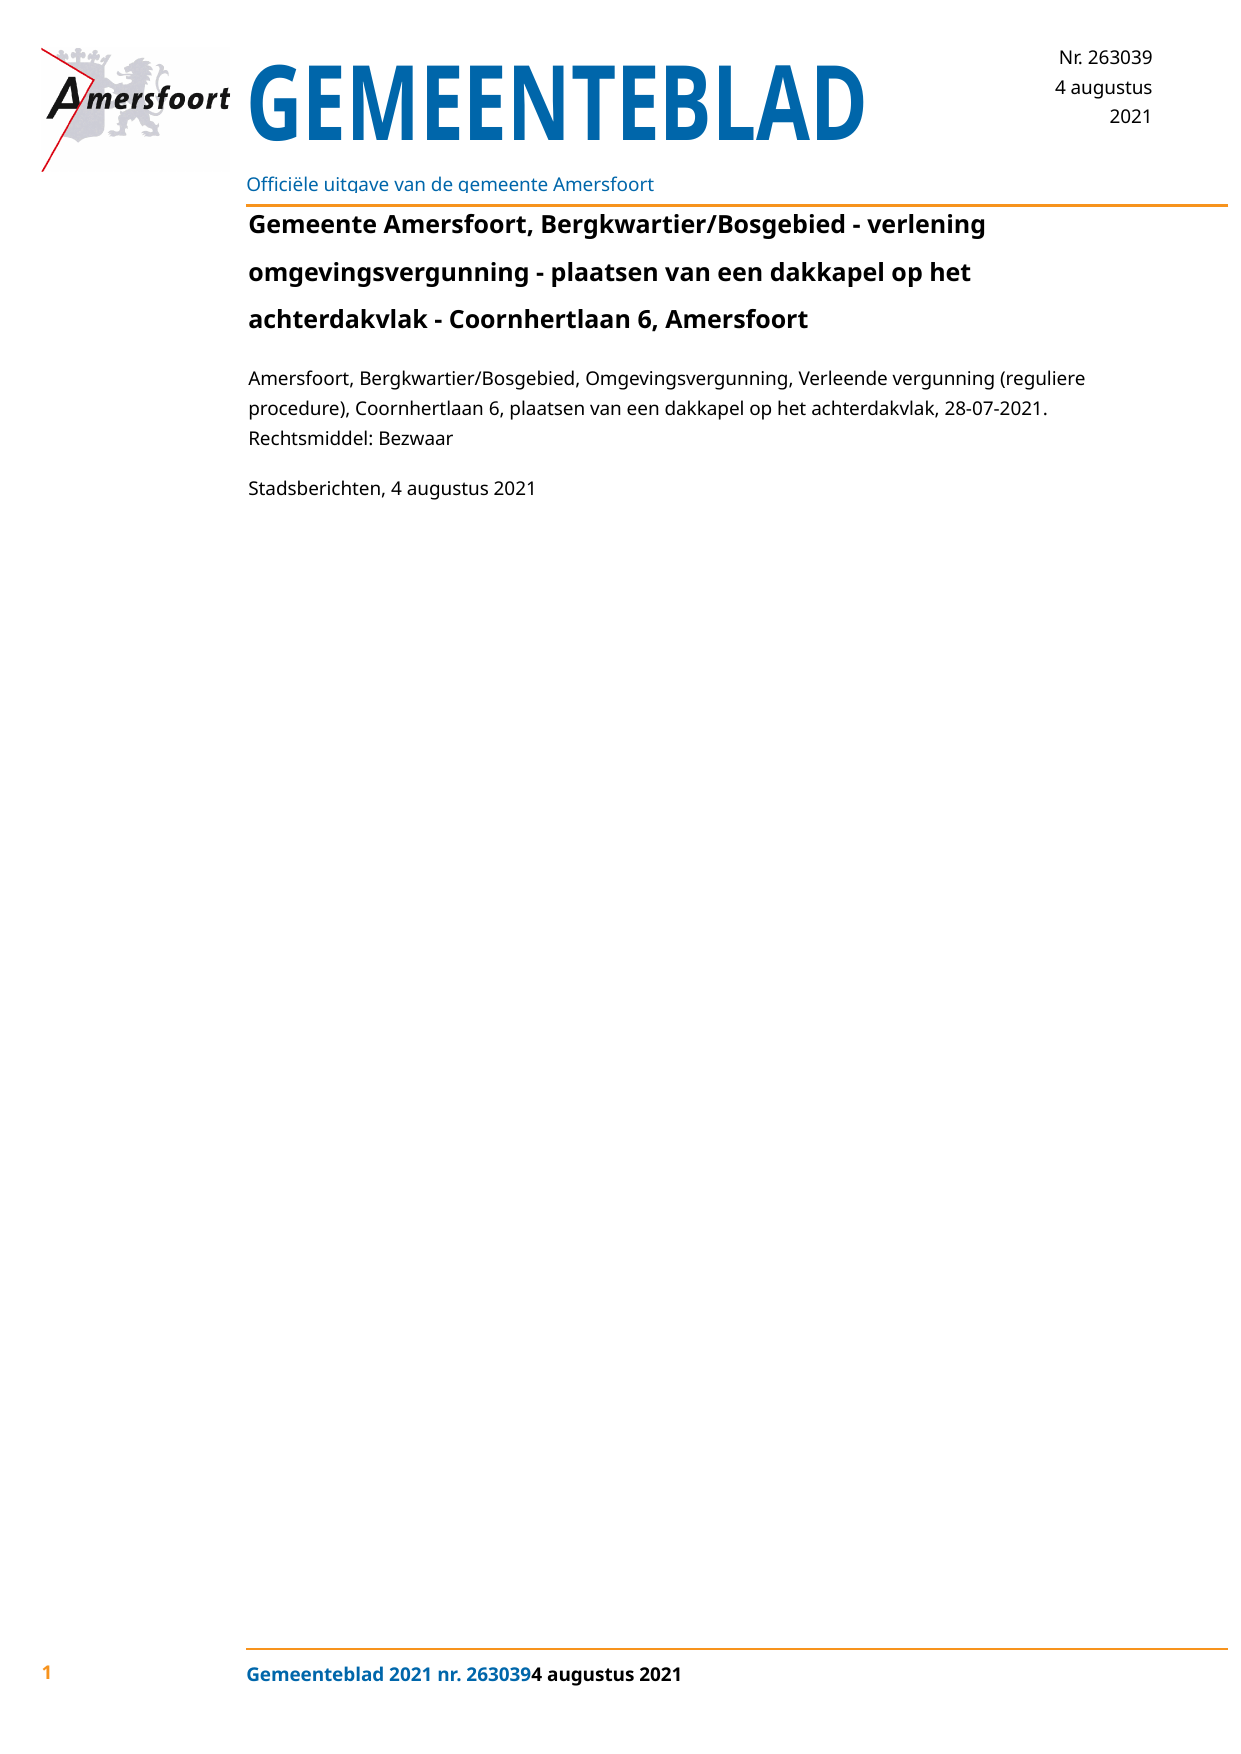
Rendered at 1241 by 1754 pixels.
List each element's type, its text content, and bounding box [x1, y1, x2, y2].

text Gemeente Amersfoort, Bergkwartier/Bosgebied - verlening omgevingsvergunning - plaatsen van een dakkapel op het achterdakvlak - Coornhertlaan 6, Amersfoort [248, 207, 1152, 336]
text Amersfoort, Bergkwartier/Bosgebied, Omgevingsvergunning, Verleende vergunning (reguliere procedure), Coornhertlaan 6, plaatsen van een dakkapel op het achterdakvlak, 28-07-2021. Rechtsmiddel: Bezwaar [248, 366, 1152, 450]
picture [41, 47, 231, 172]
text Stadsberichten, 4 augustus 2021 [248, 475, 1152, 501]
